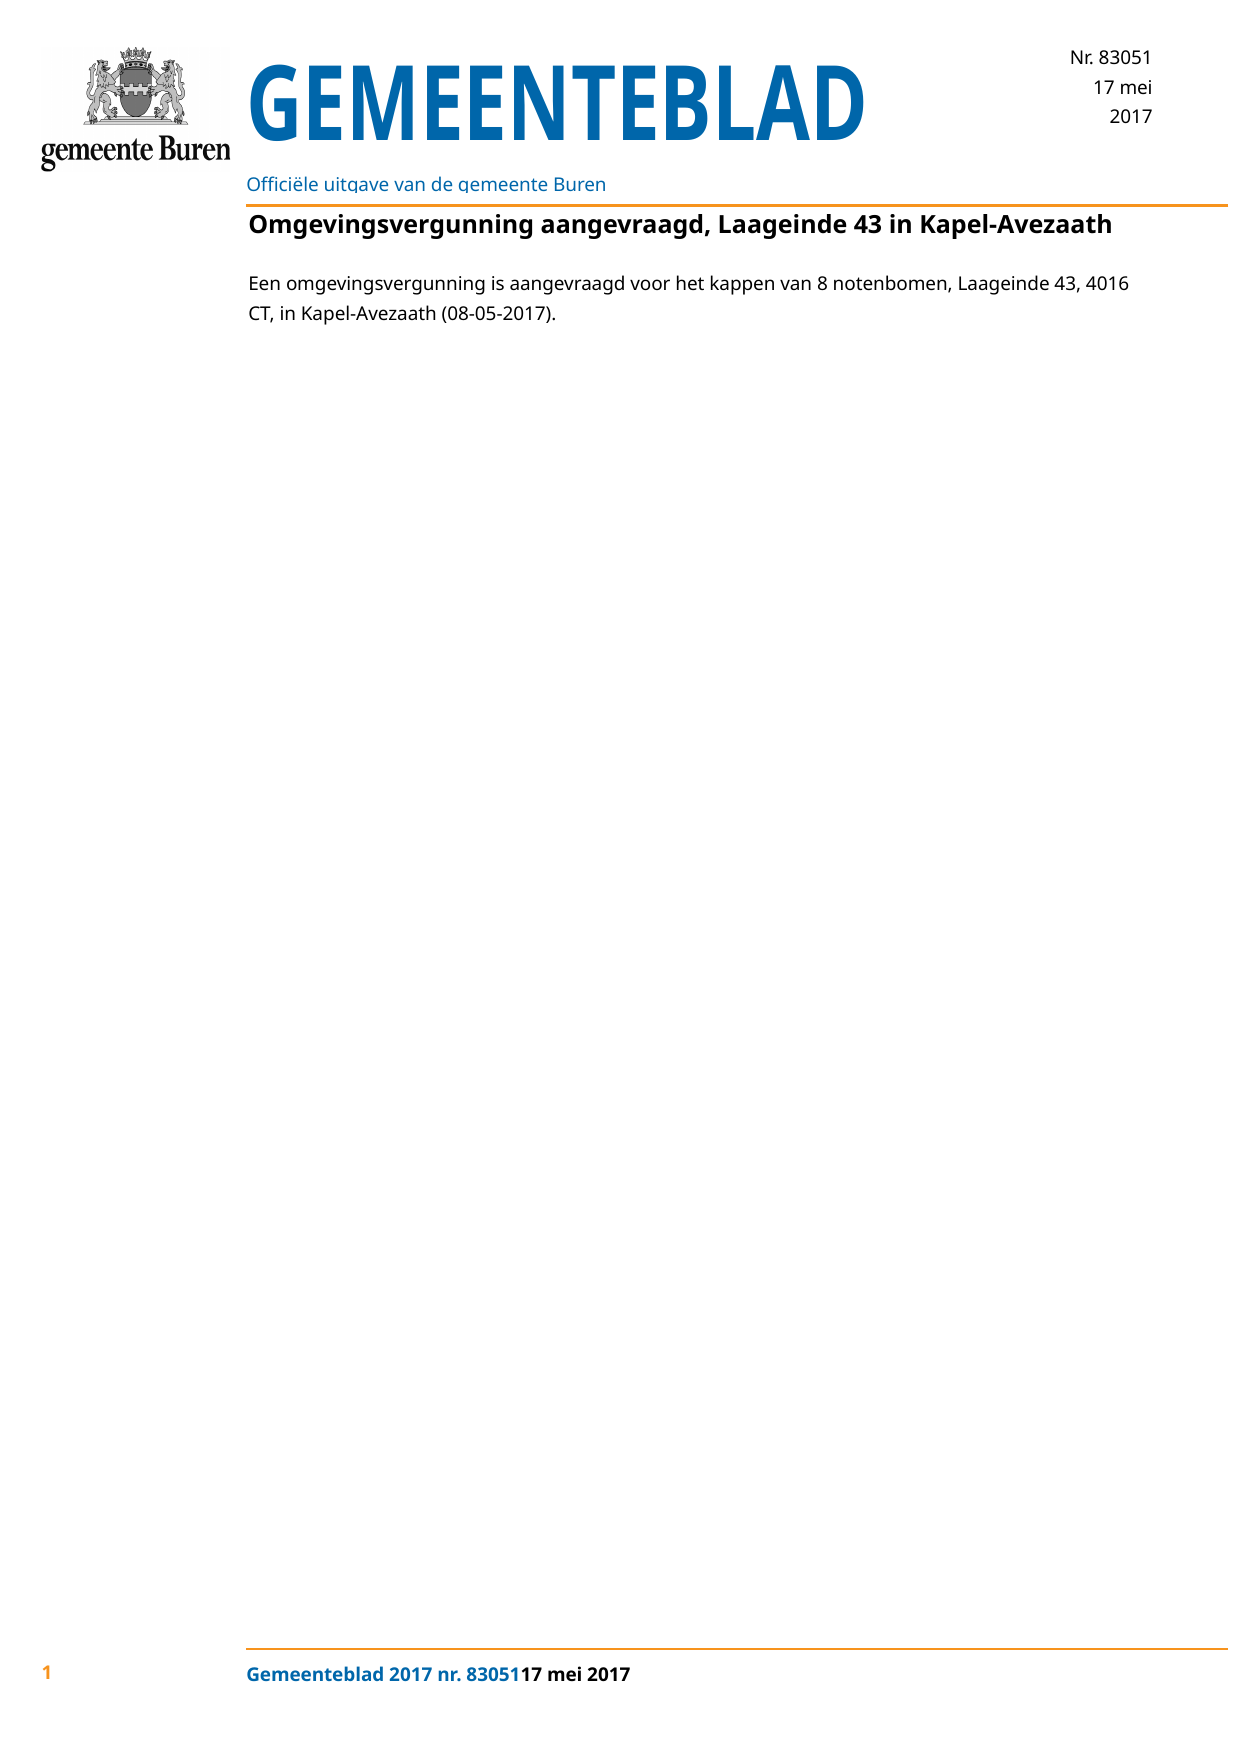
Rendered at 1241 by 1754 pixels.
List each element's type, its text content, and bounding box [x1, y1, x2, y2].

text Omgevingsvergunning aangevraagd, Laageinde 43 in Kapel-Avezaath [248, 207, 1152, 241]
picture [41, 47, 231, 172]
text Een omgevingsvergunning is aangevraagd voor het kappen van 8 notenbomen, Laageinde 43, 4016 CT, in Kapel-Avezaath (08-05-2017). [248, 270, 1152, 326]
